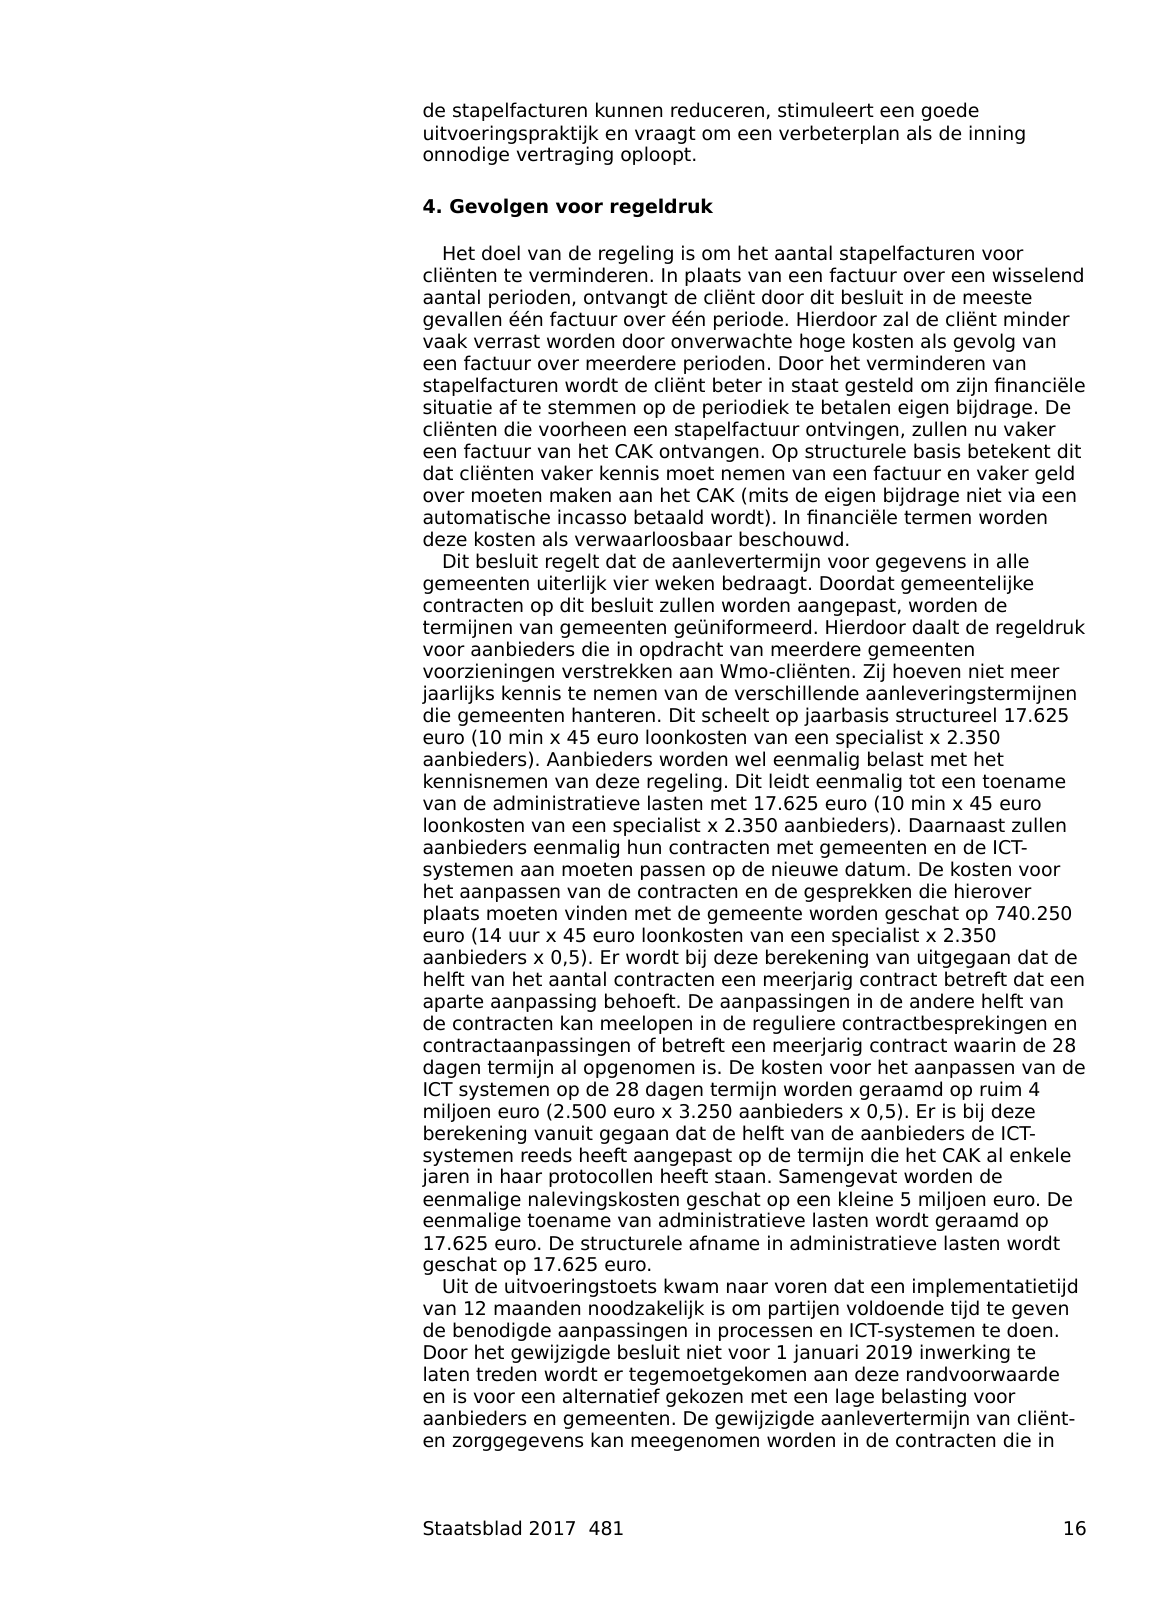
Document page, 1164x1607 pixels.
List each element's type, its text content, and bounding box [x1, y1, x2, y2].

text Het doel van de regeling is om het aantal stapelfacturen voor cliënten te verminderen. In plaats van een factuur over een wisselend aantal perioden, ontvangt de cliënt door dit besluit in de meeste gevallen één factuur over één periode. Hierdoor zal de cliënt minder vaak verrast worden door onverwachte hoge kosten als gevolg van een factuur over meerdere perioden. Door het verminderen van stapelfacturen wordt de cliënt beter in staat gesteld om zijn financiële situatie af te stemmen op de periodiek te betalen eigen bijdrage. De cliënten die voorheen een stapelfactuur ontvingen, zullen nu vaker een factuur van het CAK ontvangen. Op structurele basis betekent dit dat cliënten vaker kennis moet nemen van een factuur en vaker geld over moeten maken aan het CAK (mits de eigen bijdrage niet via een automatische incasso betaald wordt). In financiële termen worden deze kosten als verwaarloosbaar beschouwd. [422, 243, 1087, 551]
text de stapelfacturen kunnen reduceren, stimuleert een goede uitvoeringspraktijk en vraagt om een verbeterplan als de inning onnodige vertraging oploopt. [422, 100, 1087, 166]
text Uit de uitvoeringstoets kwam naar voren dat een implementatietijd van 12 maanden noodzakelijk is om partijen voldoende tijd te geven de benodigde aanpassingen in processen en ICT-systemen te doen. Door het gewijzigde besluit niet voor 1 januari 2019 inwerking te laten treden wordt er tegemoetgekomen aan deze randvoorwaarde en is voor een alternatief gekozen met een lage belasting voor aanbieders en gemeenten. De gewijzigde aanlevertermijn van cliënt- en zorggegevens kan meegenomen worden in de contracten die in [422, 1276, 1087, 1452]
subtitle 4. Gevolgen voor regeldruk [422, 196, 1087, 218]
text Dit besluit regelt dat de aanlevertermijn voor gegevens in alle gemeenten uiterlijk vier weken bedraagt. Doordat gemeentelijke contracten op dit besluit zullen worden aangepast, worden de termijnen van gemeenten geüniformeerd. Hierdoor daalt de regeldruk voor aanbieders die in opdracht van meerdere gemeenten voorzieningen verstrekken aan Wmo-cliënten. Zij hoeven niet meer jaarlijks kennis te nemen van de verschillende aanleveringstermijnen die gemeenten hanteren. Dit scheelt op jaarbasis structureel 17.625 euro (10 min x 45 euro loonkosten van een specialist x 2.350 aanbieders). Aanbieders worden wel eenmalig belast met het kennisnemen van deze regeling. Dit leidt eenmalig tot een toename van de administratieve lasten met 17.625 euro (10 min x 45 euro loonkosten van een specialist x 2.350 aanbieders). Daarnaast zullen aanbieders eenmalig hun contracten met gemeenten en de ICT-systemen aan moeten passen op de nieuwe datum. De kosten voor het aanpassen van de contracten en de gesprekken die hierover plaats moeten vinden met de gemeente worden geschat op 740.250 euro (14 uur x 45 euro loonkosten van een specialist x 2.350 aanbieders x 0,5). Er wordt bij deze berekening van uitgegaan dat de helft van het aantal contracten een meerjarig contract betreft dat een aparte aanpassing behoeft. De aanpassingen in de andere helft van de contracten kan meelopen in de reguliere contractbesprekingen en contractaanpassingen of betreft een meerjarig contract waarin de 28 dagen termijn al opgenomen is. De kosten voor het aanpassen van de ICT systemen op de 28 dagen termijn worden geraamd op ruim 4 miljoen euro (2.500 euro x 3.250 aanbieders x 0,5). Er is bij deze berekening vanuit gegaan dat de helft van de aanbieders de ICT-systemen reeds heeft aangepast op de termijn die het CAK al enkele jaren in haar protocollen heeft staan. Samengevat worden de eenmalige nalevingskosten geschat op een kleine 5 miljoen euro. De eenmalige toename van administratieve lasten wordt geraamd op 17.625 euro. De structurele afname in administratieve lasten wordt geschat op 17.625 euro. [422, 551, 1087, 1276]
